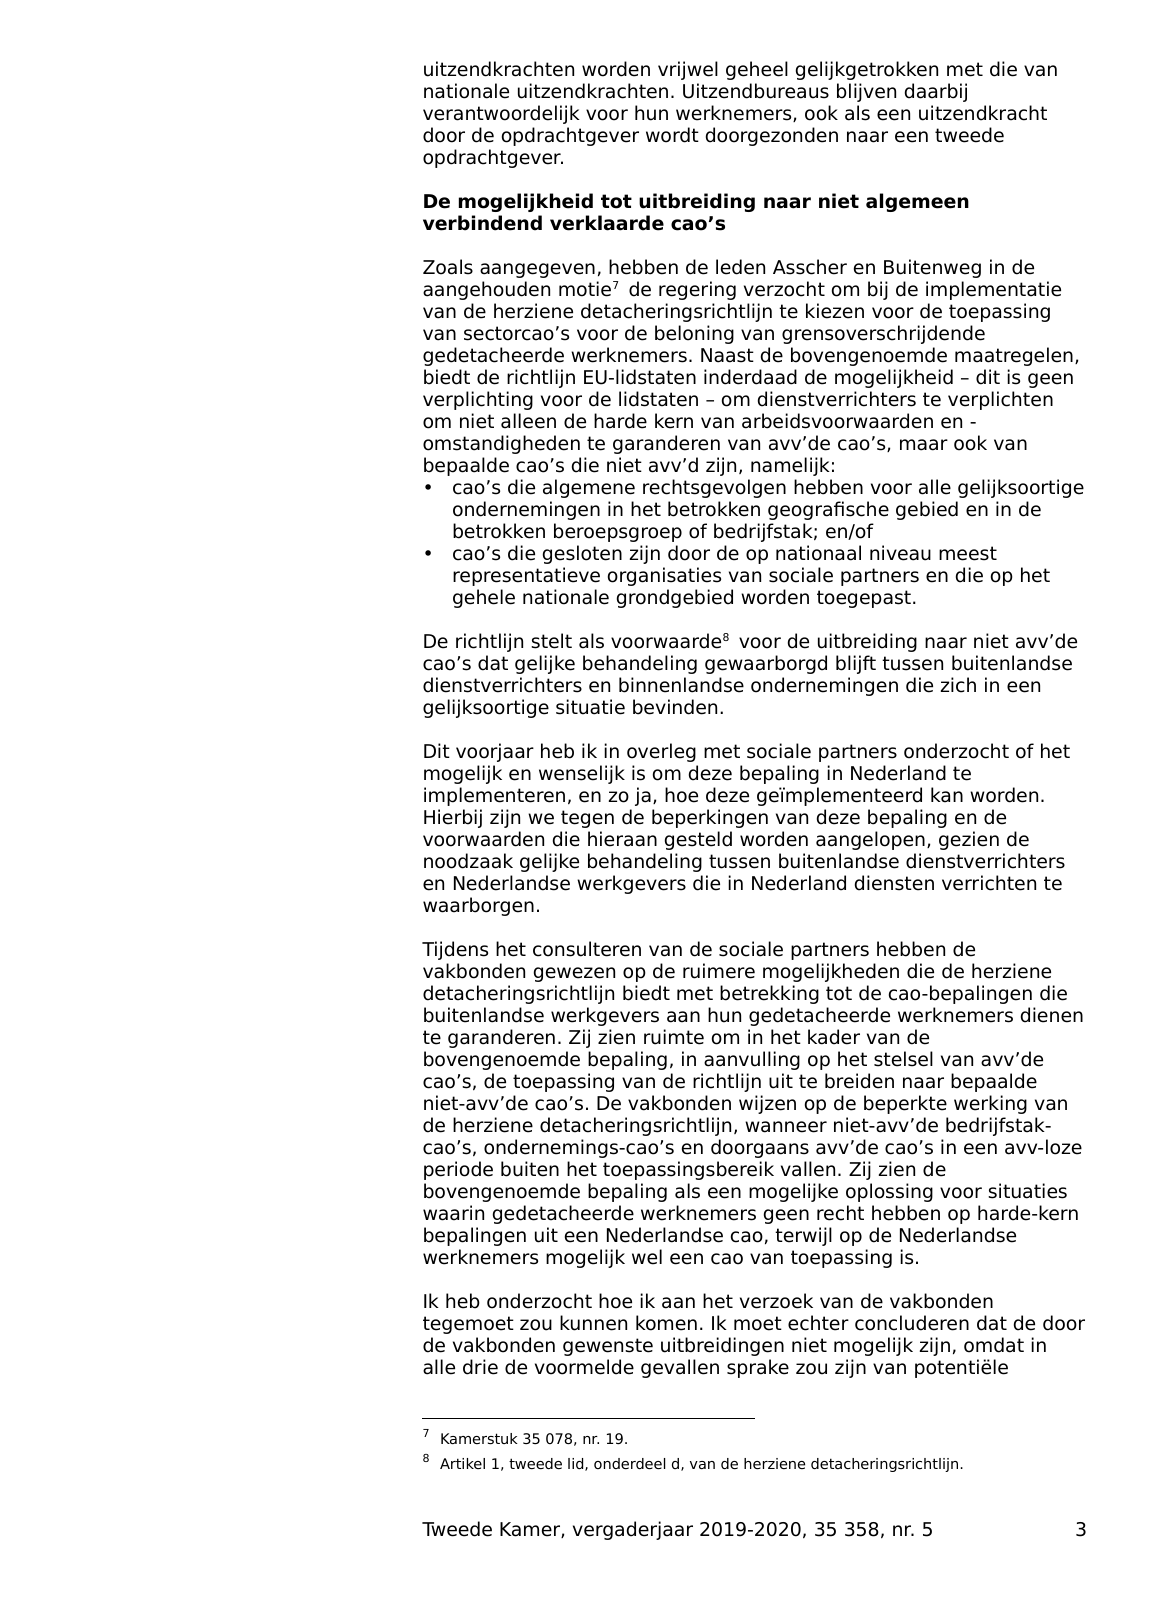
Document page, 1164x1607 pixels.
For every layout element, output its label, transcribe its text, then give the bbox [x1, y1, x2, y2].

subtitle De mogelijkheid tot uitbreiding naar niet algemeen verbindend verklaarde cao’s [422, 191, 1087, 235]
text • cao’s die gesloten zijn door de op nationaal niveau meest representatieve organisaties van sociale partners en die op het gehele nationale grondgebied worden toegepast. [422, 543, 1087, 609]
text Zoals aangegeven, hebben de leden Asscher en Buitenweg in de aangehouden motie de regering verzocht om bij de implementatie van de herziene detacheringsrichtlijn te kiezen voor de toepassing van sectorcao’s voor de beloning van grensoverschrijdende gedetacheerde werknemers. Naast de bovengenoemde maatregelen, biedt de richtlijn EU-lidstaten inderdaad de mogelijkheid – dit is geen verplichting voor de lidstaten – om dienstverrichters te verplichten om niet alleen de harde kern van arbeidsvoorwaarden en -omstandigheden te garanderen van avv’de cao’s, maar ook van bepaalde cao’s die niet avv’d zijn, namelijk: [422, 257, 1087, 477]
text • cao’s die algemene rechtsgevolgen hebben voor alle gelijksoortige ondernemingen in het betrokken geografische gebied en in de betrokken beroepsgroep of bedrijfstak; en/of [422, 477, 1087, 543]
text De richtlijn stelt als voorwaarde voor de uitbreiding naar niet avv’de cao’s dat gelijke behandeling gewaarborgd blijft tussen buitenlandse dienstverrichters en binnenlandse ondernemingen die zich in een gelijksoortige situatie bevinden. [422, 631, 1087, 719]
text Artikel 1, tweede lid, onderdeel d, van de herziene detacheringsrichtlijn. [422, 1452, 1087, 1474]
text Kamerstuk 35 078, nr. 19. [422, 1427, 1087, 1449]
text Ik heb onderzocht hoe ik aan het verzoek van de vakbonden tegemoet zou kunnen komen. Ik moet echter concluderen dat de door de vakbonden gewenste uitbreidingen niet mogelijk zijn, omdat in alle drie de voormelde gevallen sprake zou zijn van potentiële [422, 1291, 1087, 1379]
text Tijdens het consulteren van de sociale partners hebben de vakbonden gewezen op de ruimere mogelijkheden die de herziene detacheringsrichtlijn biedt met betrekking tot de cao-bepalingen die buitenlandse werkgevers aan hun gedetacheerde werknemers dienen te garanderen. Zij zien ruimte om in het kader van de bovengenoemde bepaling, in aanvulling op het stelsel van avv’de cao’s, de toepassing van de richtlijn uit te breiden naar bepaalde niet-avv’de cao’s. De vakbonden wijzen op de beperkte werking van de herziene detacheringsrichtlijn, wanneer niet-avv’de bedrijfstak-cao’s, ondernemings-cao’s en doorgaans avv’de cao’s in een avv-loze periode buiten het toepassingsbereik vallen. Zij zien de bovengenoemde bepaling als een mogelijke oplossing voor situaties waarin gedetacheerde werknemers geen recht hebben op harde-kern bepalingen uit een Nederlandse cao, terwijl op de Nederlandse werknemers mogelijk wel een cao van toepassing is. [422, 939, 1087, 1269]
text uitzendkrachten worden vrijwel geheel gelijkgetrokken met die van nationale uitzendkrachten. Uitzendbureaus blijven daarbij verantwoordelijk voor hun werknemers, ook als een uitzendkracht door de opdrachtgever wordt doorgezonden naar een tweede opdrachtgever. [422, 59, 1087, 169]
text Dit voorjaar heb ik in overleg met sociale partners onderzocht of het mogelijk en wenselijk is om deze bepaling in Nederland te implementeren, en zo ja, hoe deze geïmplementeerd kan worden. Hierbij zijn we tegen de beperkingen van deze bepaling en de voorwaarden die hieraan gesteld worden aangelopen, gezien de noodzaak gelijke behandeling tussen buitenlandse dienstverrichters en Nederlandse werkgevers die in Nederland diensten verrichten te waarborgen. [422, 741, 1087, 917]
